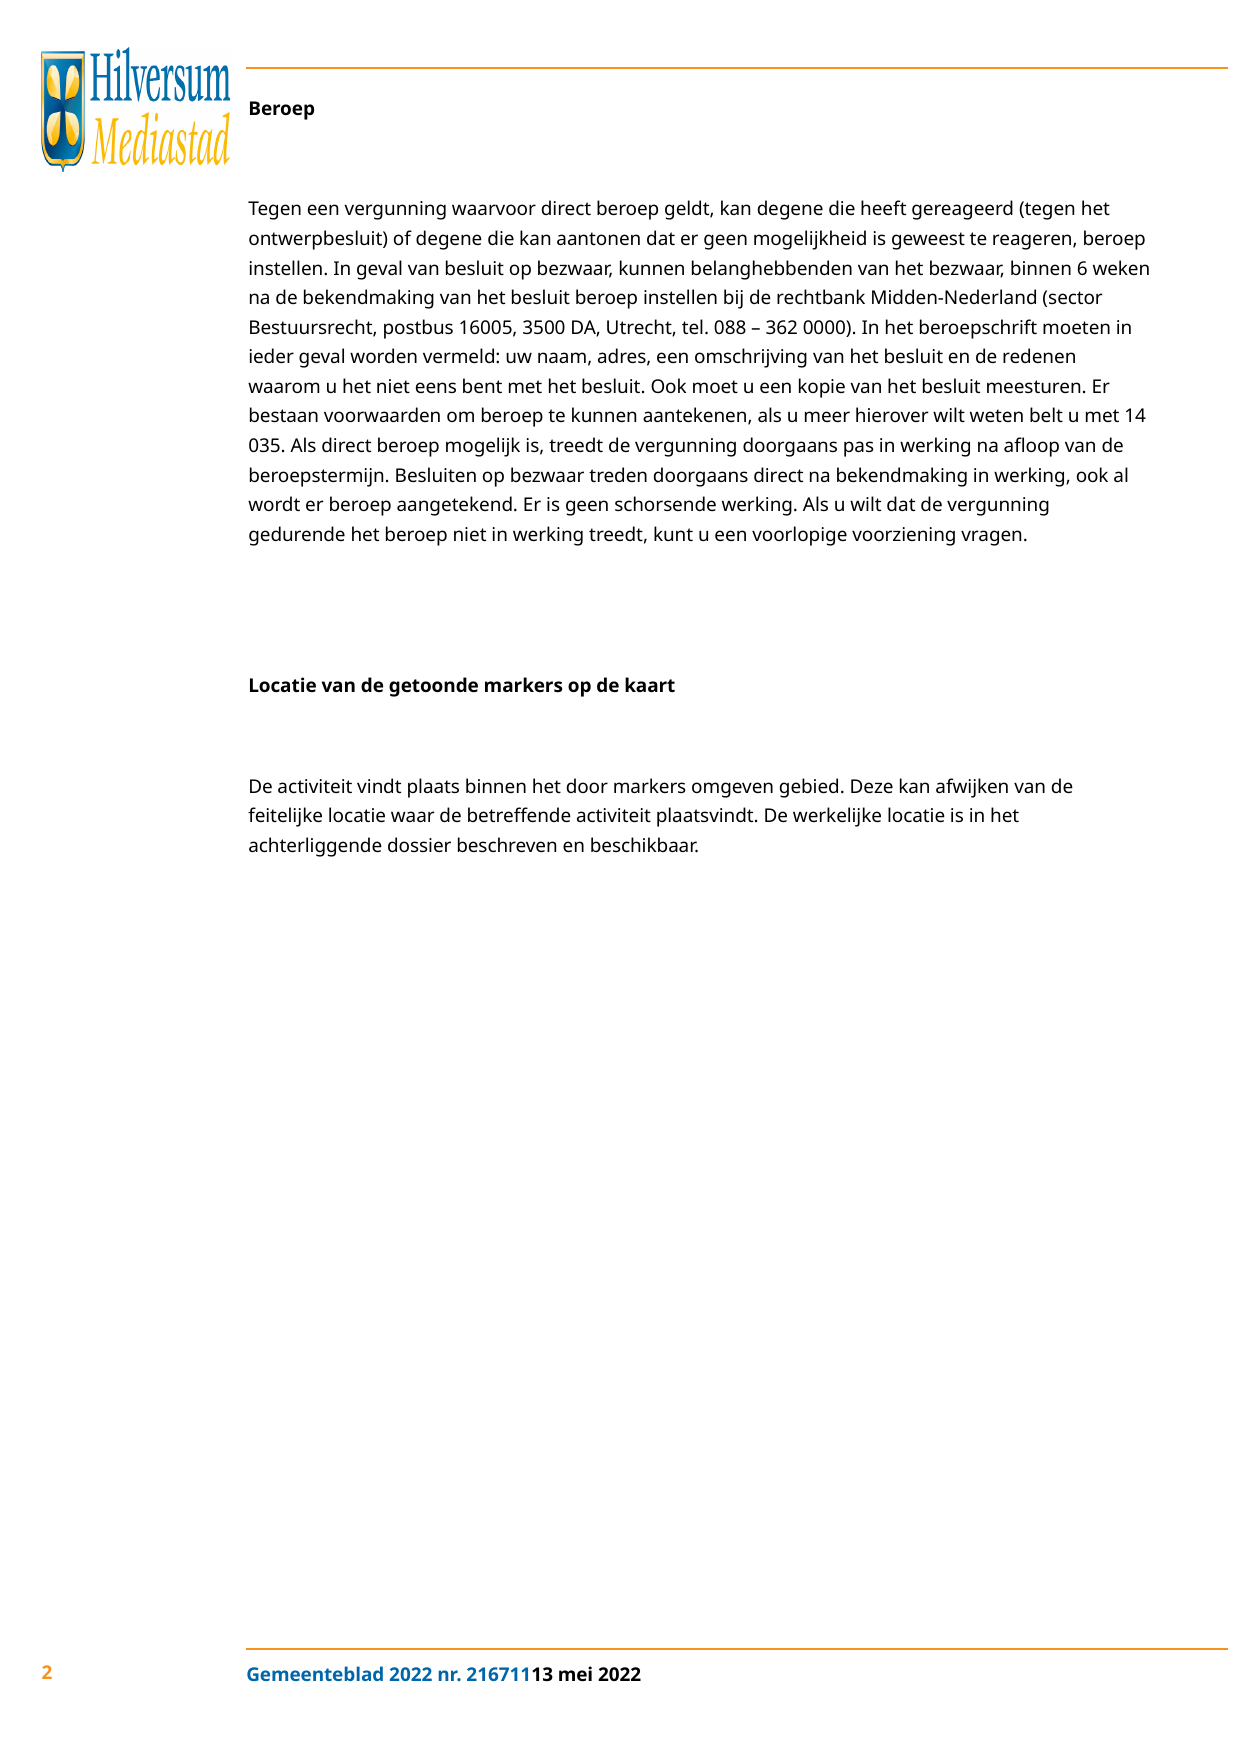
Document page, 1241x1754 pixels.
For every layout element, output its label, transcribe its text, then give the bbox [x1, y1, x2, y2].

text Tegen een vergunning waarvoor direct beroep geldt, kan degene die heeft gereageerd (tegen het ontwerpbesluit) of degene die kan aantonen dat er geen mogelijkheid is geweest te reageren, beroep instellen. In geval van besluit op bezwaar, kunnen belanghebbenden van het bezwaar, binnen 6 weken na de bekendmaking van het besluit beroep instellen bij de rechtbank Midden-Nederland (sector Bestuursrecht, postbus 16005, 3500 DA, Utrecht, tel. 088 – 362 0000). In het beroepschrift moeten in ieder geval worden vermeld: uw naam, adres, een omschrijving van het besluit en de redenen waarom u het niet eens bent met het besluit. Ook moet u een kopie van het besluit meesturen. Er bestaan voorwaarden om beroep te kunnen aantekenen, als u meer hierover wilt weten belt u met 14 035. Als direct beroep mogelijk is, treedt de vergunning doorgaans pas in werking na afloop van de beroepstermijn. Besluiten op bezwaar treden doorgaans direct na bekendmaking in werking, ook al wordt er beroep aangetekend. Er is geen schorsende werking. Als u wilt dat de vergunning gedurende het beroep niet in werking treedt, kunt u een voorlopige voorziening vragen. [248, 196, 1152, 547]
text De activiteit vindt plaats binnen het door markers omgeven gebied. Deze kan afwijken van de feitelijke locatie waar de betreffende activiteit plaatsvindt. De werkelijke locatie is in het achterliggende dossier beschreven en beschikbaar. [248, 773, 1152, 858]
picture [41, 47, 231, 172]
text Beroep [248, 95, 1152, 121]
text Locatie van de getoonde markers op de kaart [248, 672, 1152, 698]
